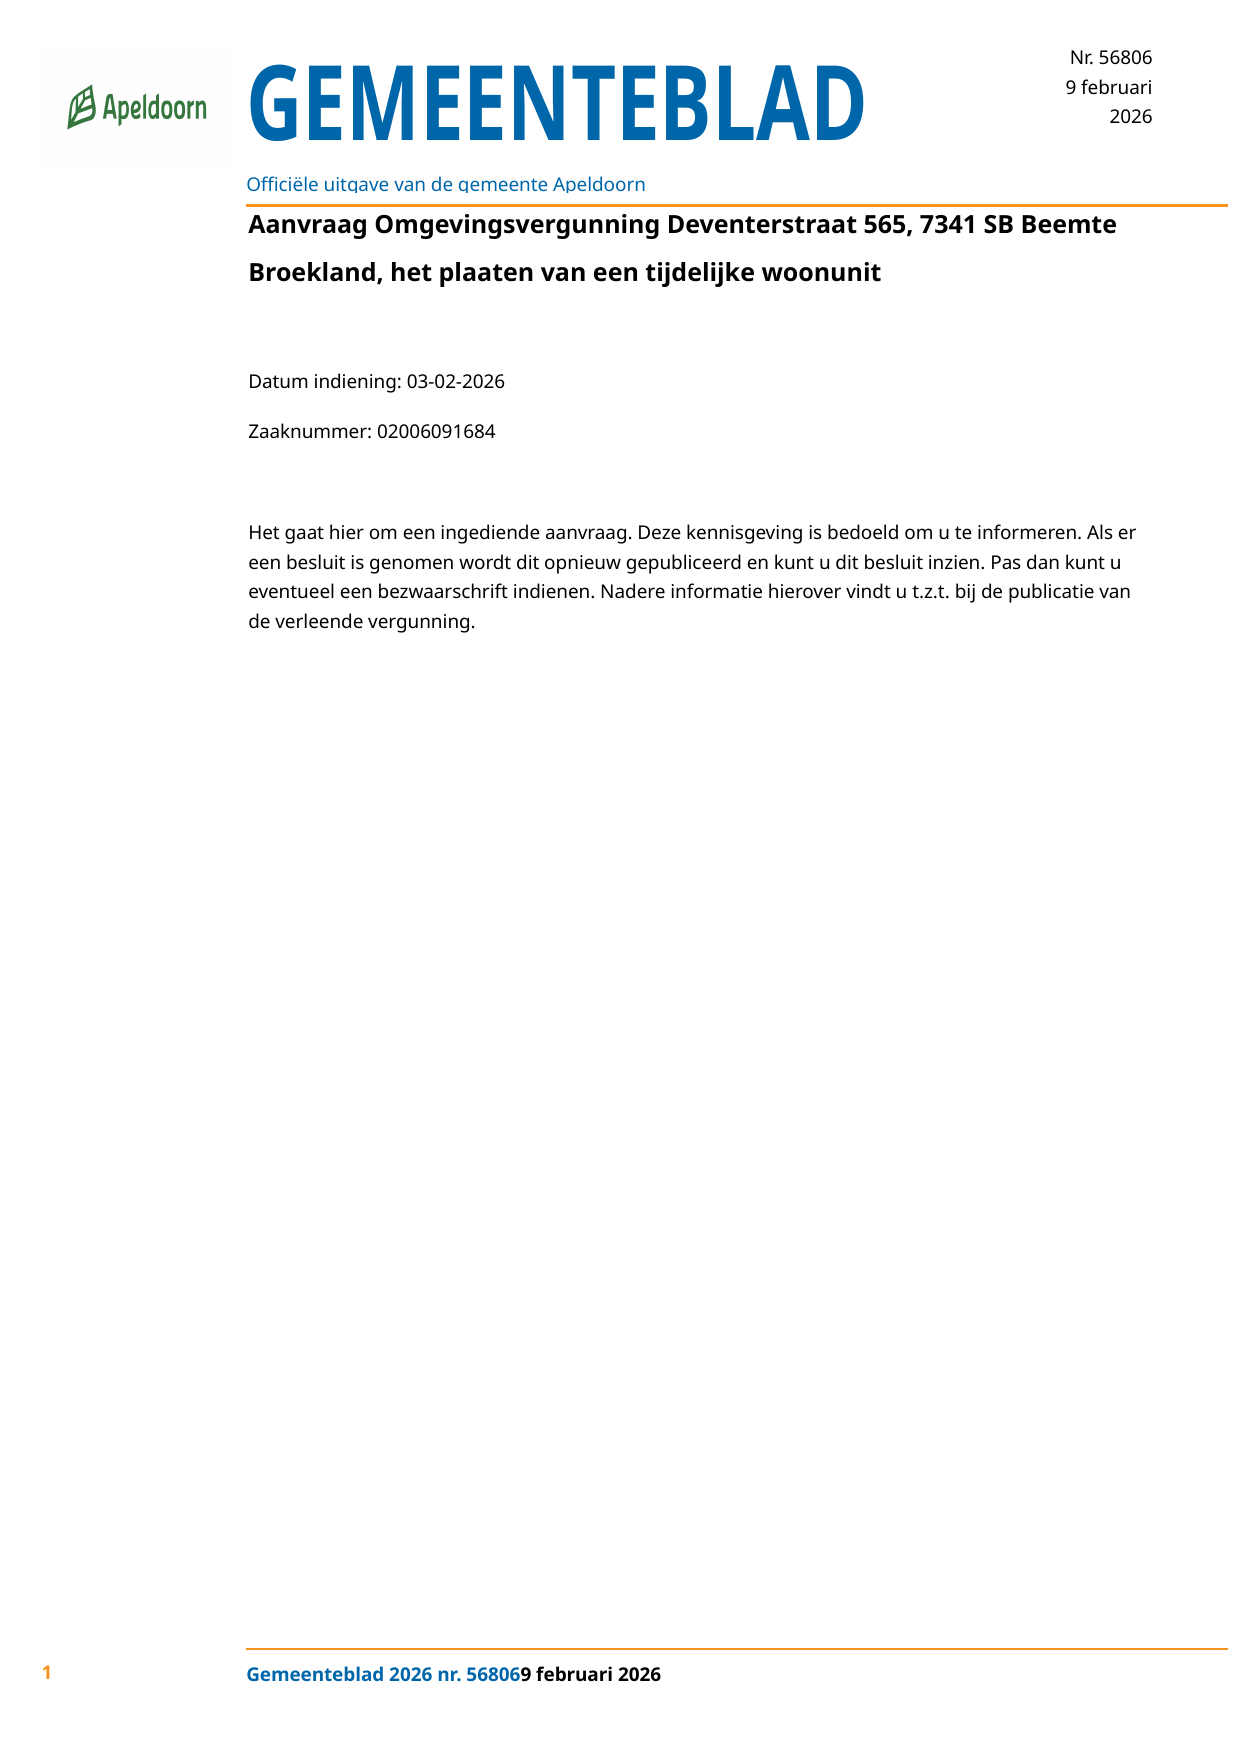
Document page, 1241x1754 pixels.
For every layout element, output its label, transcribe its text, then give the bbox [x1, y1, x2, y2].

text Datum indiening: 03-02-2026 [248, 368, 1152, 394]
text Zaaknummer: 02006091684 [248, 419, 1152, 444]
text Het gaat hier om een ingediende aanvraag. Deze kennisgeving is bedoeld om u te informeren. Als er een besluit is genomen wordt dit opnieuw gepubliceerd en kunt u dit besluit inzien. Pas dan kunt u eventueel een bezwaarschrift indienen. Nadere informatie hierover vindt u t.z.t. bij de publicatie van de verleende vergunning. [248, 519, 1152, 634]
text Aanvraag Omgevingsvergunning Deventerstraat 565, 7341 SB Beemte Broekland, het plaaten van een tijdelijke woonunit [248, 207, 1152, 288]
picture [41, 47, 231, 172]
